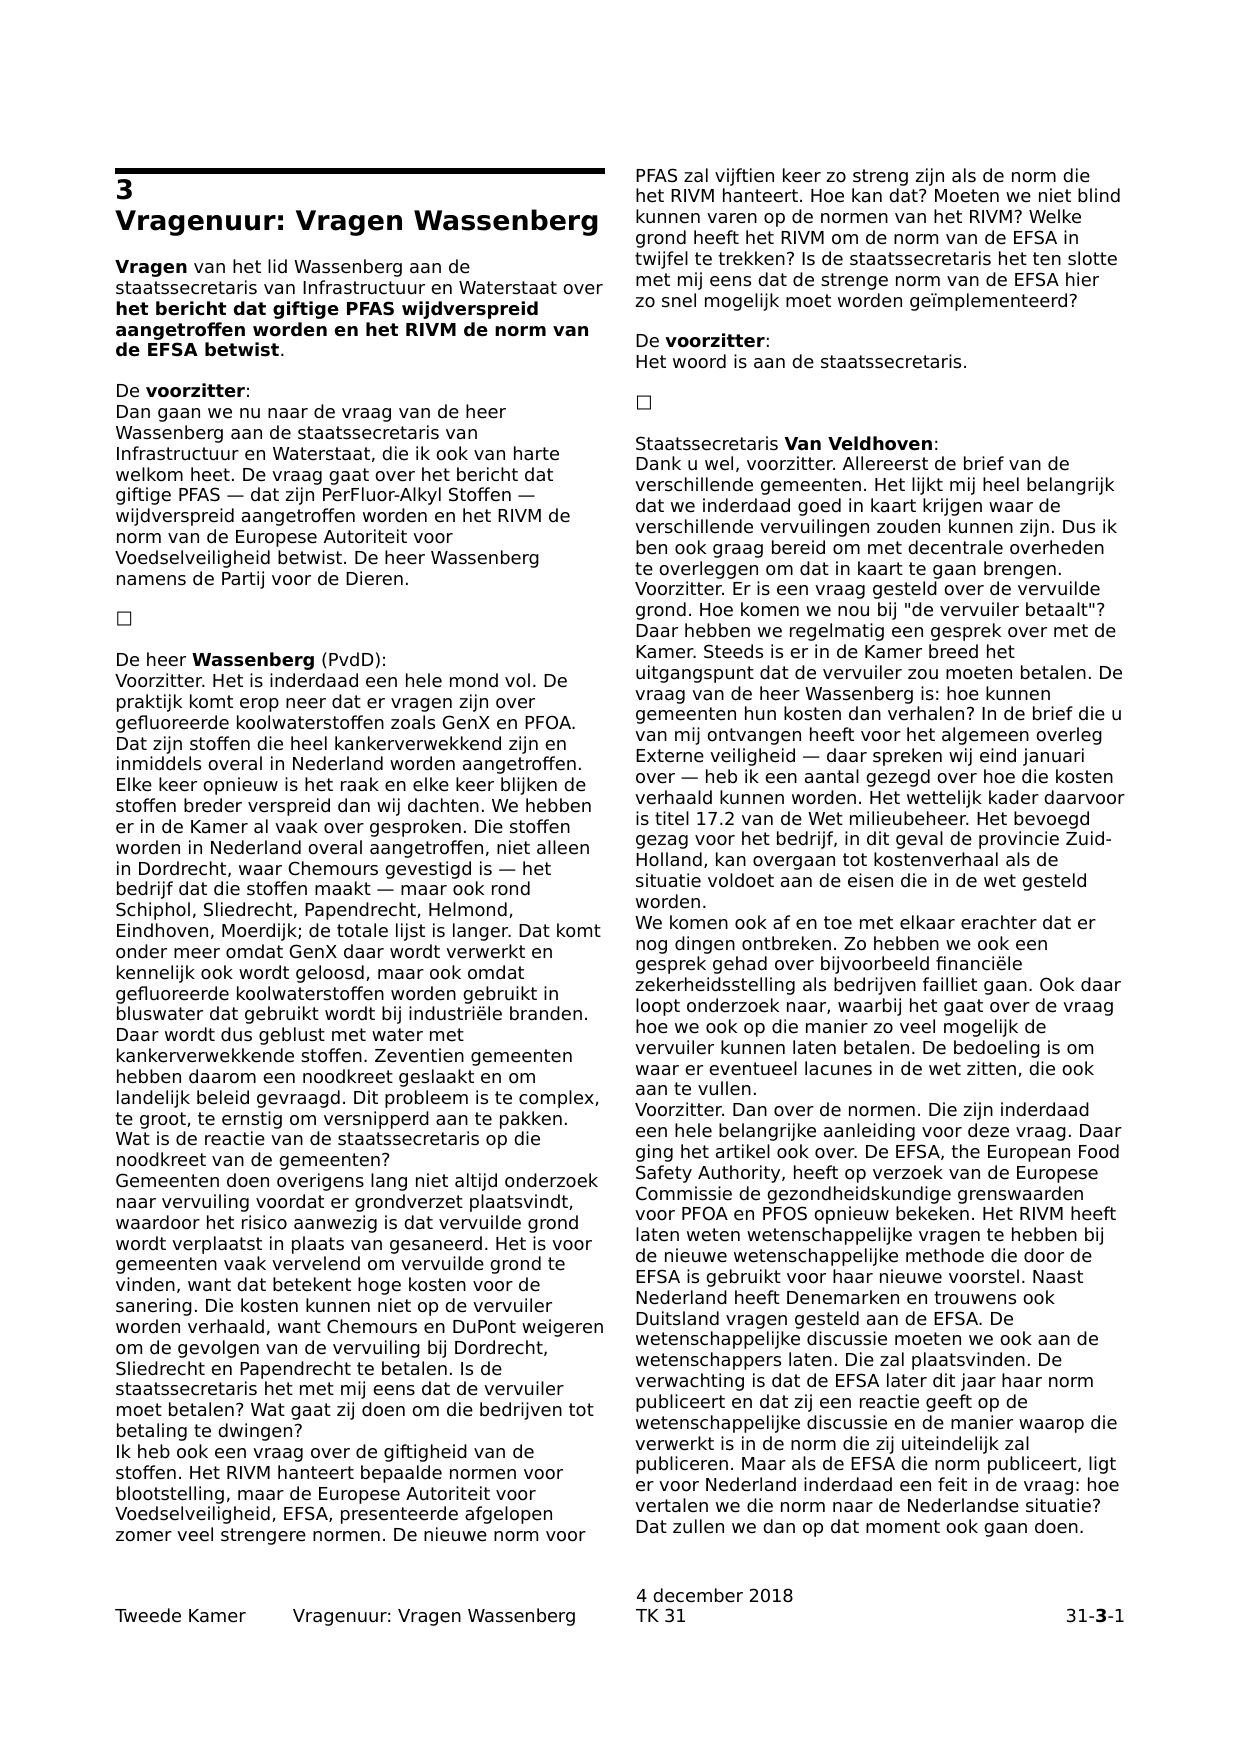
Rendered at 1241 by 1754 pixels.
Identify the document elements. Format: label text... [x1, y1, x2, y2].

text PFAS zal vijftien keer zo streng zijn als de norm die het RIVM hanteert. Hoe kan dat? Moeten we niet blind kunnen varen op de normen van het RIVM? Welke grond heeft het RIVM om de norm van de EFSA in twijfel te trekken? Is de staatssecretaris het ten slotte met mij eens dat de strenge norm van de EFSA hier zo snel mogelijk moet worden geïmplementeerd? [635, 165, 1125, 311]
title 3 Vragenuur: Vragen Wassenberg [115, 174, 605, 237]
text De voorzitter: [115, 381, 605, 402]
text Ik heb ook een vraag over de giftigheid van de stoffen. Het RIVM hanteert bepaalde normen voor blootstelling, maar de Europese Autoriteit voor Voedselveiligheid, EFSA, presenteerde afgelopen zomer veel strengere normen. De nieuwe norm voor [115, 1442, 605, 1546]
text De voorzitter: [635, 331, 1125, 352]
text Het woord is aan de staatssecretaris. [635, 352, 1125, 373]
text Voorzitter. Het is inderdaad een hele mond vol. De praktijk komt erop neer dat er vragen zijn over gefluoreerde koolwaterstoffen zoals GenX en PFOA. Dat zijn stoffen die heel kankerverwekkend zijn en inmiddels overal in Nederland worden aangetroffen. Elke keer opnieuw is het raak en elke keer blijken de stoffen breder verspreid dan wij dachten. We hebben er in de Kamer al vaak over gesproken. Die stoffen worden in Nederland overal aangetroffen, niet alleen in Dordrecht, waar Chemours gevestigd is — het bedrijf dat die stoffen maakt — maar ook rond Schiphol, Sliedrecht, Papendrecht, Helmond, Eindhoven, Moerdijk; de totale lijst is langer. Dat komt onder meer omdat GenX daar wordt verwerkt en kennelijk ook wordt geloosd, maar ook omdat gefluoreerde koolwaterstoffen worden gebruikt in bluswater dat gebruikt wordt bij industriële branden. Daar wordt dus geblust met water met kankerverwekkende stoffen. Zeventien gemeenten hebben daarom een noodkreet geslaakt en om landelijk beleid gevraagd. Dit probleem is te complex, te groot, te ernstig om versnipperd aan te pakken. Wat is de reactie van de staatssecretaris op die noodkreet van de gemeenten? [115, 671, 605, 1171]
text Voorzitter. Er is een vraag gesteld over de vervuilde grond. Hoe komen we nou bij "de vervuiler betaalt"? Daar hebben we regelmatig een gesprek over met de Kamer. Steeds is er in de Kamer breed het uitgangspunt dat de vervuiler zou moeten betalen. De vraag van de heer Wassenberg is: hoe kunnen gemeenten hun kosten dan verhalen? In de brief die u van mij ontvangen heeft voor het algemeen overleg Externe veiligheid — daar spreken wij eind januari over — heb ik een aantal gezegd over hoe die kosten verhaald kunnen worden. Het wettelijk kader daarvoor is titel 17.2 van de Wet milieubeheer. Het bevoegd gezag voor het bedrijf, in dit geval de provincie Zuid-Holland, kan overgaan tot kostenverhaal als de situatie voldoet aan de eisen die in de wet gesteld worden. [635, 579, 1125, 912]
text Voorzitter. Dan over de normen. Die zijn inderdaad een hele belangrijke aanleiding voor deze vraag. Daar ging het artikel ook over. De EFSA, the European Food Safety Authority, heeft op verzoek van de Europese Commissie de gezondheidskundige grenswaarden voor PFOA en PFOS opnieuw bekeken. Het RIVM heeft laten weten wetenschappelijke vragen te hebben bij de nieuwe wetenschappelijke methode die door de EFSA is gebruikt voor haar nieuwe voorstel. Naast Nederland heeft Denemarken en trouwens ook Duitsland vragen gesteld aan de EFSA. De wetenschappelijke discussie moeten we ook aan de wetenschappers laten. Die zal plaatsvinden. De verwachting is dat de EFSA later dit jaar haar norm publiceert en dat zij een reactie geeft op de wetenschappelijke discussie en de manier waarop die verwerkt is in de norm die zij uiteindelijk zal publiceren. Maar als de EFSA die norm publiceert, ligt er voor Nederland inderdaad een feit in de vraag: hoe vertalen we die norm naar de Nederlandse situatie? Dat zullen we dan op dat moment ook gaan doen. [635, 1100, 1125, 1537]
text De heer Wassenberg (PvdD): [115, 650, 605, 671]
text Dank u wel, voorzitter. Allereerst de brief van de verschillende gemeenten. Het lijkt mij heel belangrijk dat we inderdaad goed in kaart krijgen waar de verschillende vervuilingen zouden kunnen zijn. Dus ik ben ook graag bereid om met decentrale overheden te overleggen om dat in kaart te gaan brengen. [635, 454, 1125, 579]
text ⬜ [635, 393, 1125, 413]
text ⬜ [115, 609, 605, 630]
text Vragen van het lid Wassenberg aan de staatssecretaris van Infrastructuur en Waterstaat over het bericht dat giftige PFAS wijdverspreid aangetroffen worden en het RIVM de norm van de EFSA betwist. [115, 257, 605, 361]
text Gemeenten doen overigens lang niet altijd onderzoek naar vervuiling voordat er grondverzet plaatsvindt, waardoor het risico aanwezig is dat vervuilde grond wordt verplaatst in plaats van gesaneerd. Het is voor gemeenten vaak vervelend om vervuilde grond te vinden, want dat betekent hoge kosten voor de sanering. Die kosten kunnen niet op de vervuiler worden verhaald, want Chemours en DuPont weigeren om de gevolgen van de vervuiling bij Dordrecht, Sliedrecht en Papendrecht te betalen. Is de staatssecretaris het met mij eens dat de vervuiler moet betalen? Wat gaat zij doen om die bedrijven tot betaling te dwingen? [115, 1171, 605, 1442]
text We komen ook af en toe met elkaar erachter dat er nog dingen ontbreken. Zo hebben we ook een gesprek gehad over bijvoorbeeld financiële zekerheidsstelling als bedrijven failliet gaan. Ook daar loopt onderzoek naar, waarbij het gaat over de vraag hoe we ook op die manier zo veel mogelijk de vervuiler kunnen laten betalen. De bedoeling is om waar er eventueel lacunes in de wet zitten, die ook aan te vullen. [635, 912, 1125, 1100]
text Dan gaan we nu naar de vraag van de heer Wassenberg aan de staatssecretaris van Infrastructuur en Waterstaat, die ik ook van harte welkom heet. De vraag gaat over het bericht dat giftige PFAS — dat zijn PerFluor-Alkyl Stoffen — wijdverspreid aangetroffen worden en het RIVM de norm van de Europese Autoriteit voor Voedselveiligheid betwist. De heer Wassenberg namens de Partij voor de Dieren. [115, 402, 605, 589]
text Staatssecretaris Van Veldhoven: [635, 433, 1125, 454]
